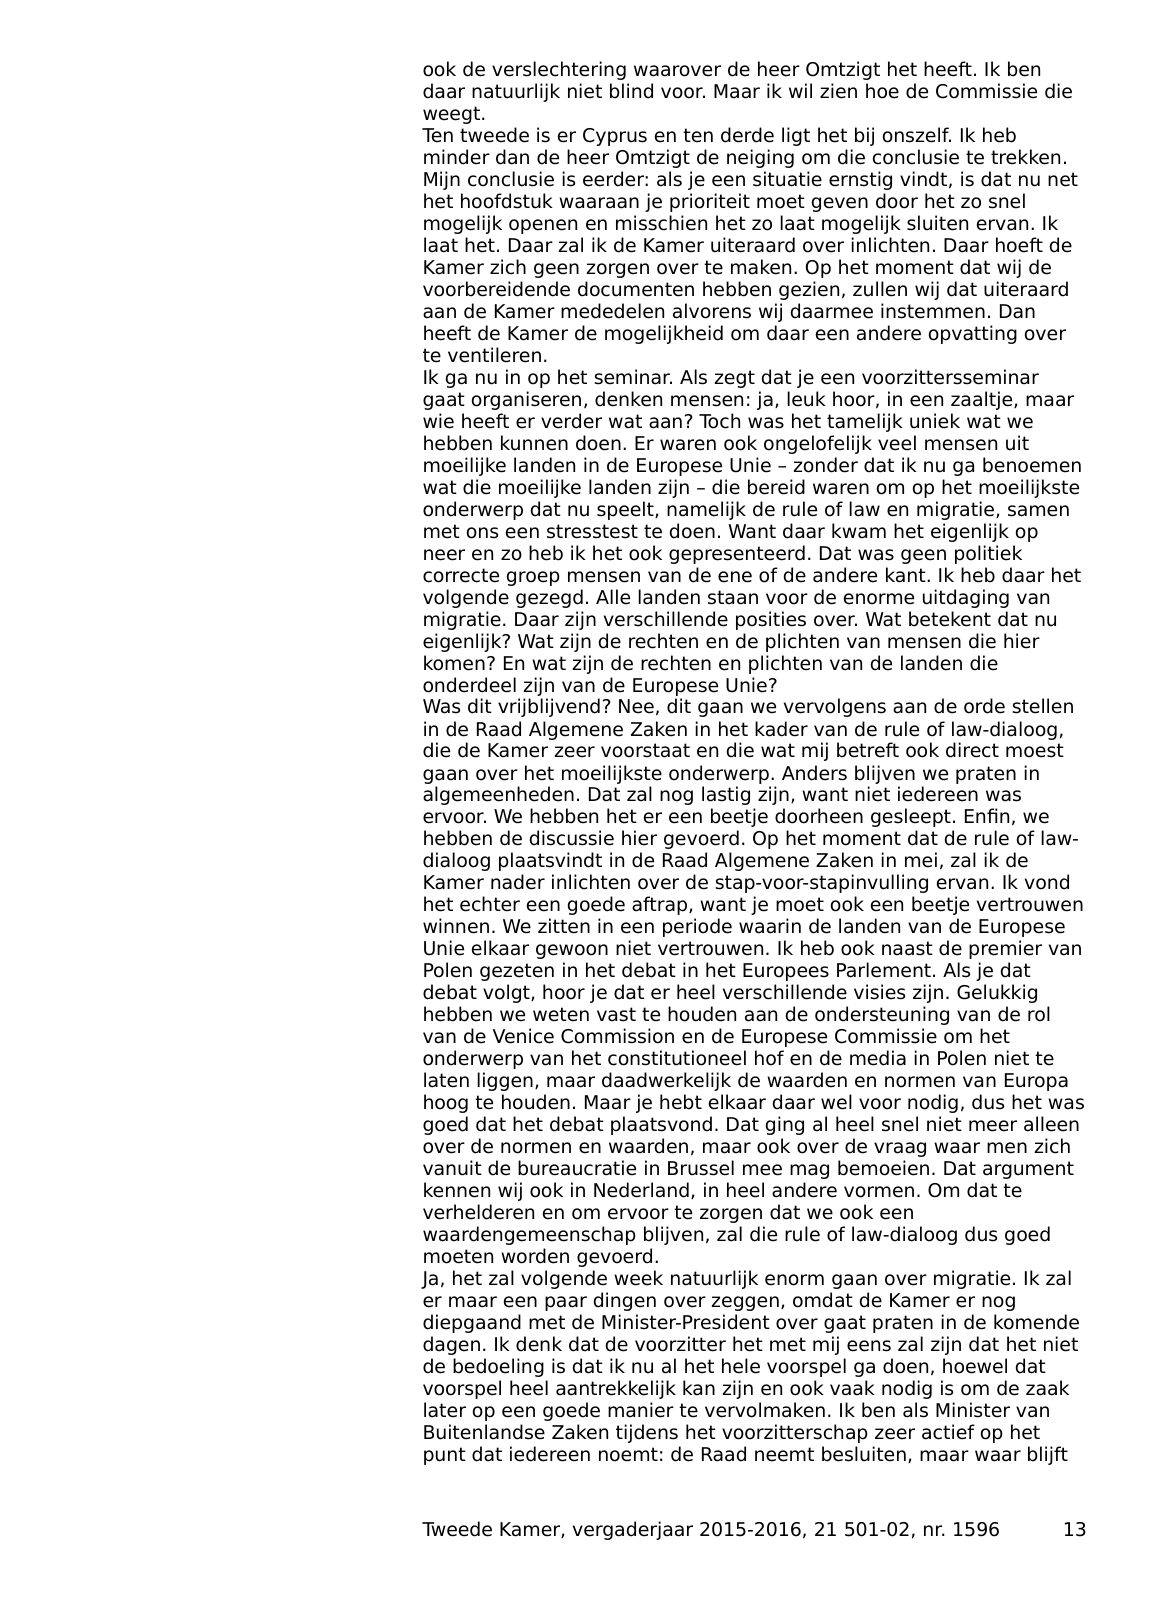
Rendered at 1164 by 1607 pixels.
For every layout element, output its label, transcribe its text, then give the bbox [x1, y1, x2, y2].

text Ten tweede is er Cyprus en ten derde ligt het bij onszelf. Ik heb minder dan de heer Omtzigt de neiging om die conclusie te trekken. Mijn conclusie is eerder: als je een situatie ernstig vindt, is dat nu net het hoofdstuk waaraan je prioriteit moet geven door het zo snel mogelijk openen en misschien het zo laat mogelijk sluiten ervan. Ik laat het. Daar zal ik de Kamer uiteraard over inlichten. Daar hoeft de Kamer zich geen zorgen over te maken. Op het moment dat wij de voorbereidende documenten hebben gezien, zullen wij dat uiteraard aan de Kamer mededelen alvorens wij daarmee instemmen. Dan heeft de Kamer de mogelijkheid om daar een andere opvatting over te ventileren. [422, 125, 1087, 367]
text Was dit vrijblijvend? Nee, dit gaan we vervolgens aan de orde stellen in de Raad Algemene Zaken in het kader van de rule of law-dialoog, die de Kamer zeer voorstaat en die wat mij betreft ook direct moest gaan over het moeilijkste onderwerp. Anders blijven we praten in algemeenheden. Dat zal nog lastig zijn, want niet iedereen was ervoor. We hebben het er een beetje doorheen gesleept. Enfin, we hebben de discussie hier gevoerd. Op het moment dat de rule of law-dialoog plaatsvindt in de Raad Algemene Zaken in mei, zal ik de Kamer nader inlichten over de stap-voor-stapinvulling ervan. Ik vond het echter een goede aftrap, want je moet ook een beetje vertrouwen winnen. We zitten in een periode waarin de landen van de Europese Unie elkaar gewoon niet vertrouwen. Ik heb ook naast de premier van Polen gezeten in het debat in het Europees Parlement. Als je dat debat volgt, hoor je dat er heel verschillende visies zijn. Gelukkig hebben we weten vast te houden aan de ondersteuning van de rol van de Venice Commission en de Europese Commissie om het onderwerp van het constitutioneel hof en de media in Polen niet te laten liggen, maar daadwerkelijk de waarden en normen van Europa hoog te houden. Maar je hebt elkaar daar wel voor nodig, dus het was goed dat het debat plaatsvond. Dat ging al heel snel niet meer alleen over de normen en waarden, maar ook over de vraag waar men zich vanuit de bureaucratie in Brussel mee mag bemoeien. Dat argument kennen wij ook in Nederland, in heel andere vormen. Om dat te verhelderen en om ervoor te zorgen dat we ook een waardengemeenschap blijven, zal die rule of law-dialoog dus goed moeten worden gevoerd. [422, 696, 1087, 1268]
text Ik ga nu in op het seminar. Als zegt dat je een voorzittersseminar gaat organiseren, denken mensen: ja, leuk hoor, in een zaaltje, maar wie heeft er verder wat aan? Toch was het tamelijk uniek wat we hebben kunnen doen. Er waren ook ongelofelijk veel mensen uit moeilijke landen in de Europese Unie – zonder dat ik nu ga benoemen wat die moeilijke landen zijn – die bereid waren om op het moeilijkste onderwerp dat nu speelt, namelijk de rule of law en migratie, samen met ons een stresstest te doen. Want daar kwam het eigenlijk op neer en zo heb ik het ook gepresenteerd. Dat was geen politiek correcte groep mensen van de ene of de andere kant. Ik heb daar het volgende gezegd. Alle landen staan voor de enorme uitdaging van migratie. Daar zijn verschillende posities over. Wat betekent dat nu eigenlijk? Wat zijn de rechten en de plichten van mensen die hier komen? En wat zijn de rechten en plichten van de landen die onderdeel zijn van de Europese Unie? [422, 367, 1087, 696]
text ook de verslechtering waarover de heer Omtzigt het heeft. Ik ben daar natuurlijk niet blind voor. Maar ik wil zien hoe de Commissie die weegt. [422, 59, 1087, 125]
text Ja, het zal volgende week natuurlijk enorm gaan over migratie. Ik zal er maar een paar dingen over zeggen, omdat de Kamer er nog diepgaand met de Minister-President over gaat praten in de komende dagen. Ik denk dat de voorzitter het met mij eens zal zijn dat het niet de bedoeling is dat ik nu al het hele voorspel ga doen, hoewel dat voorspel heel aantrekkelijk kan zijn en ook vaak nodig is om de zaak later op een goede manier te vervolmaken. Ik ben als Minister van Buitenlandse Zaken tijdens het voorzitterschap zeer actief op het punt dat iedereen noemt: de Raad neemt besluiten, maar waar blijft [422, 1268, 1087, 1466]
